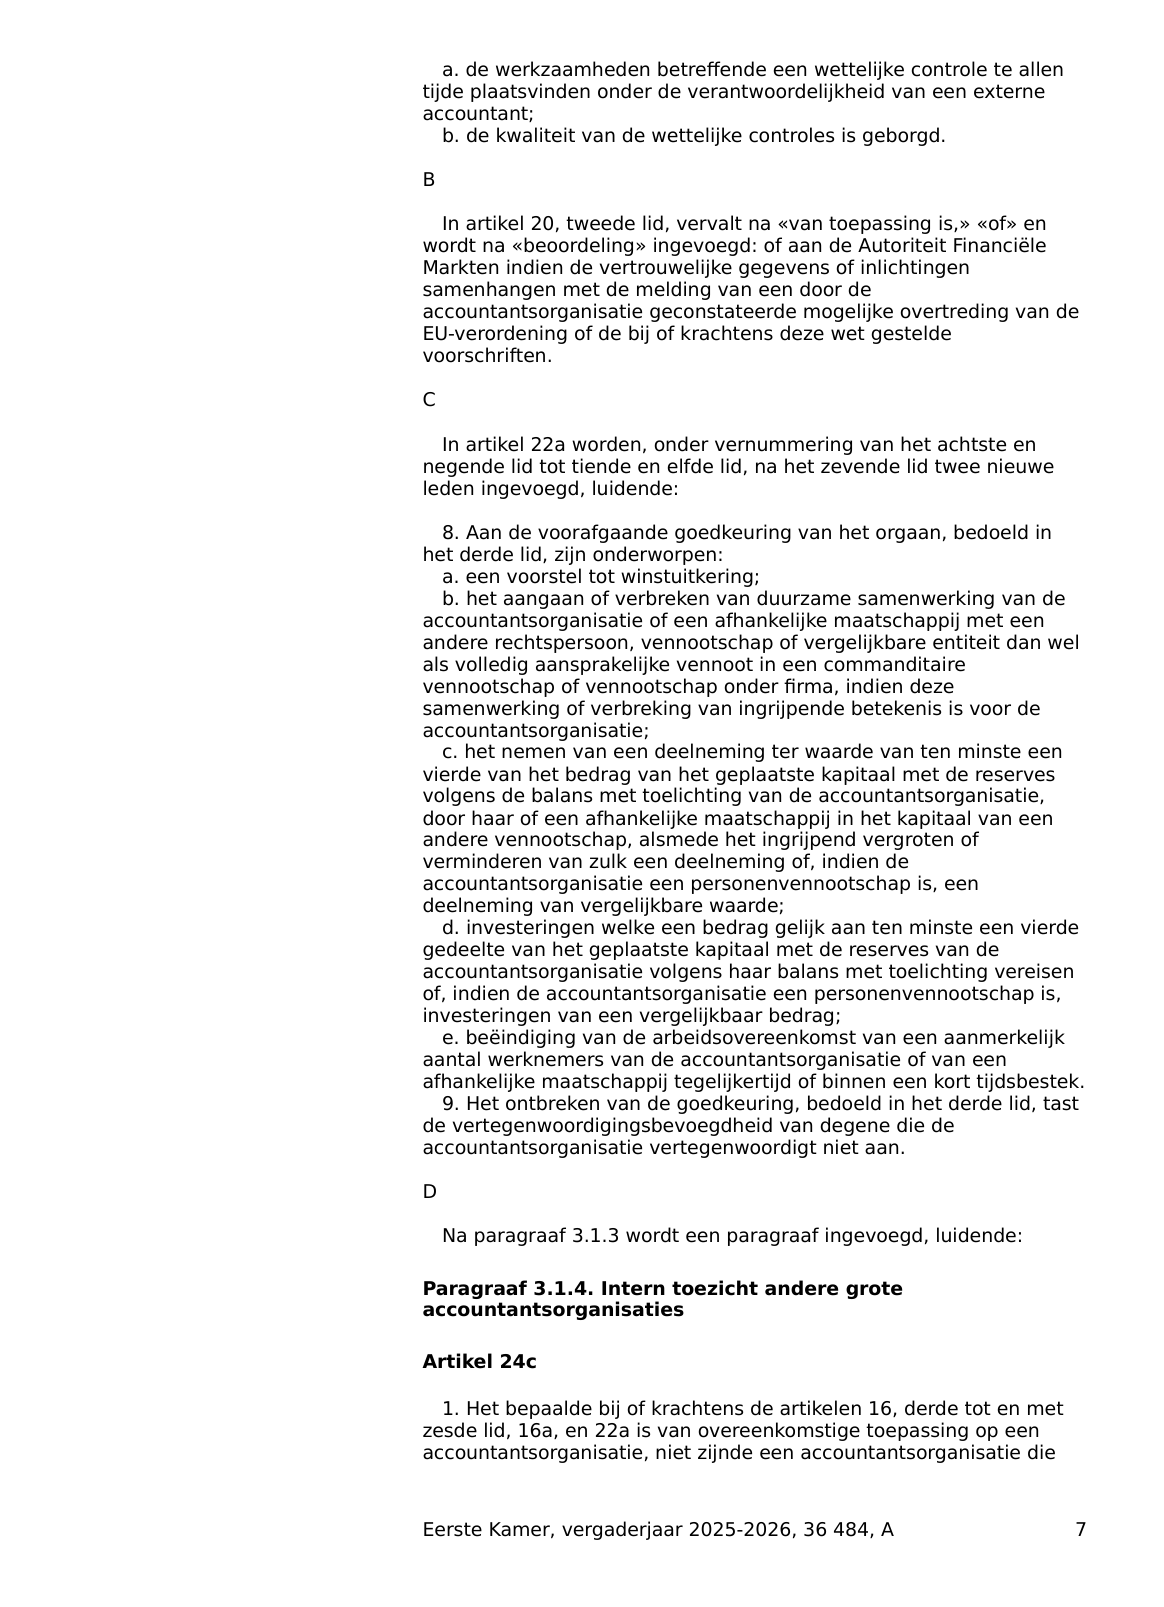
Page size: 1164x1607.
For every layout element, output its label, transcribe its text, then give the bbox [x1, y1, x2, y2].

text 1. Het bepaalde bij of krachtens de artikelen 16, derde tot en met zesde lid, 16a, en 22a is van overeenkomstige toepassing op een accountantsorganisatie, niet zijnde een accountantsorganisatie die [422, 1398, 1087, 1464]
text d. investeringen welke een bedrag gelijk aan ten minste een vierde gedeelte van het geplaatste kapitaal met de reserves van de accountantsorganisatie volgens haar balans met toelichting vereisen of, indien de accountantsorganisatie een personenvennootschap is, investeringen van een vergelijkbaar bedrag; [422, 917, 1087, 1027]
text D [422, 1181, 1087, 1203]
text Na paragraaf 3.1.3 wordt een paragraaf ingevoegd, luidende: [422, 1225, 1087, 1247]
subtitle Artikel 24c [422, 1351, 1087, 1373]
subtitle Paragraaf 3.1.4. Intern toezicht andere grote accountantsorganisaties [422, 1277, 1087, 1321]
text B [422, 169, 1087, 191]
text 9. Het ontbreken van de goedkeuring, bedoeld in het derde lid, tast de vertegenwoordigingsbevoegdheid van degene die de accountantsorganisatie vertegenwoordigt niet aan. [422, 1093, 1087, 1159]
text In artikel 22a worden, onder vernummering van het achtste en negende lid tot tiende en elfde lid, na het zevende lid twee nieuwe leden ingevoegd, luidende: [422, 433, 1087, 499]
text c. het nemen van een deelneming ter waarde van ten minste een vierde van het bedrag van het geplaatste kapitaal met de reserves volgens de balans met toelichting van de accountantsorganisatie, door haar of een afhankelijke maatschappij in het kapitaal van een andere vennootschap, alsmede het ingrijpend vergroten of verminderen van zulk een deelneming of, indien de accountantsorganisatie een personenvennootschap is, een deelneming van vergelijkbare waarde; [422, 741, 1087, 917]
text a. een voorstel tot winstuitkering; [422, 566, 1087, 588]
text 8. Aan de voorafgaande goedkeuring van het orgaan, bedoeld in het derde lid, zijn onderworpen: [422, 522, 1087, 566]
text b. het aangaan of verbreken van duurzame samenwerking van de accountantsorganisatie of een afhankelijke maatschappij met een andere rechtspersoon, vennootschap of vergelijkbare entiteit dan wel als volledig aansprakelijke vennoot in een commanditaire vennootschap of vennootschap onder firma, indien deze samenwerking of verbreking van ingrijpende betekenis is voor de accountantsorganisatie; [422, 588, 1087, 741]
text b. de kwaliteit van de wettelijke controles is geborgd. [422, 125, 1087, 147]
text e. beëindiging van de arbeidsovereenkomst van een aanmerkelijk aantal werknemers van de accountantsorganisatie of van een afhankelijke maatschappij tegelijkertijd of binnen een kort tijdsbestek. [422, 1027, 1087, 1093]
text C [422, 389, 1087, 411]
text In artikel 20, tweede lid, vervalt na «van toepassing is,» «of» en wordt na «beoordeling» ingevoegd: of aan de Autoriteit Financiële Markten indien de vertrouwelijke gegevens of inlichtingen samenhangen met de melding van een door de accountantsorganisatie geconstateerde mogelijke overtreding van de EU-verordening of de bij of krachtens deze wet gestelde voorschriften. [422, 213, 1087, 367]
text a. de werkzaamheden betreffende een wettelijke controle te allen tijde plaatsvinden onder de verantwoordelijkheid van een externe accountant; [422, 59, 1087, 125]
